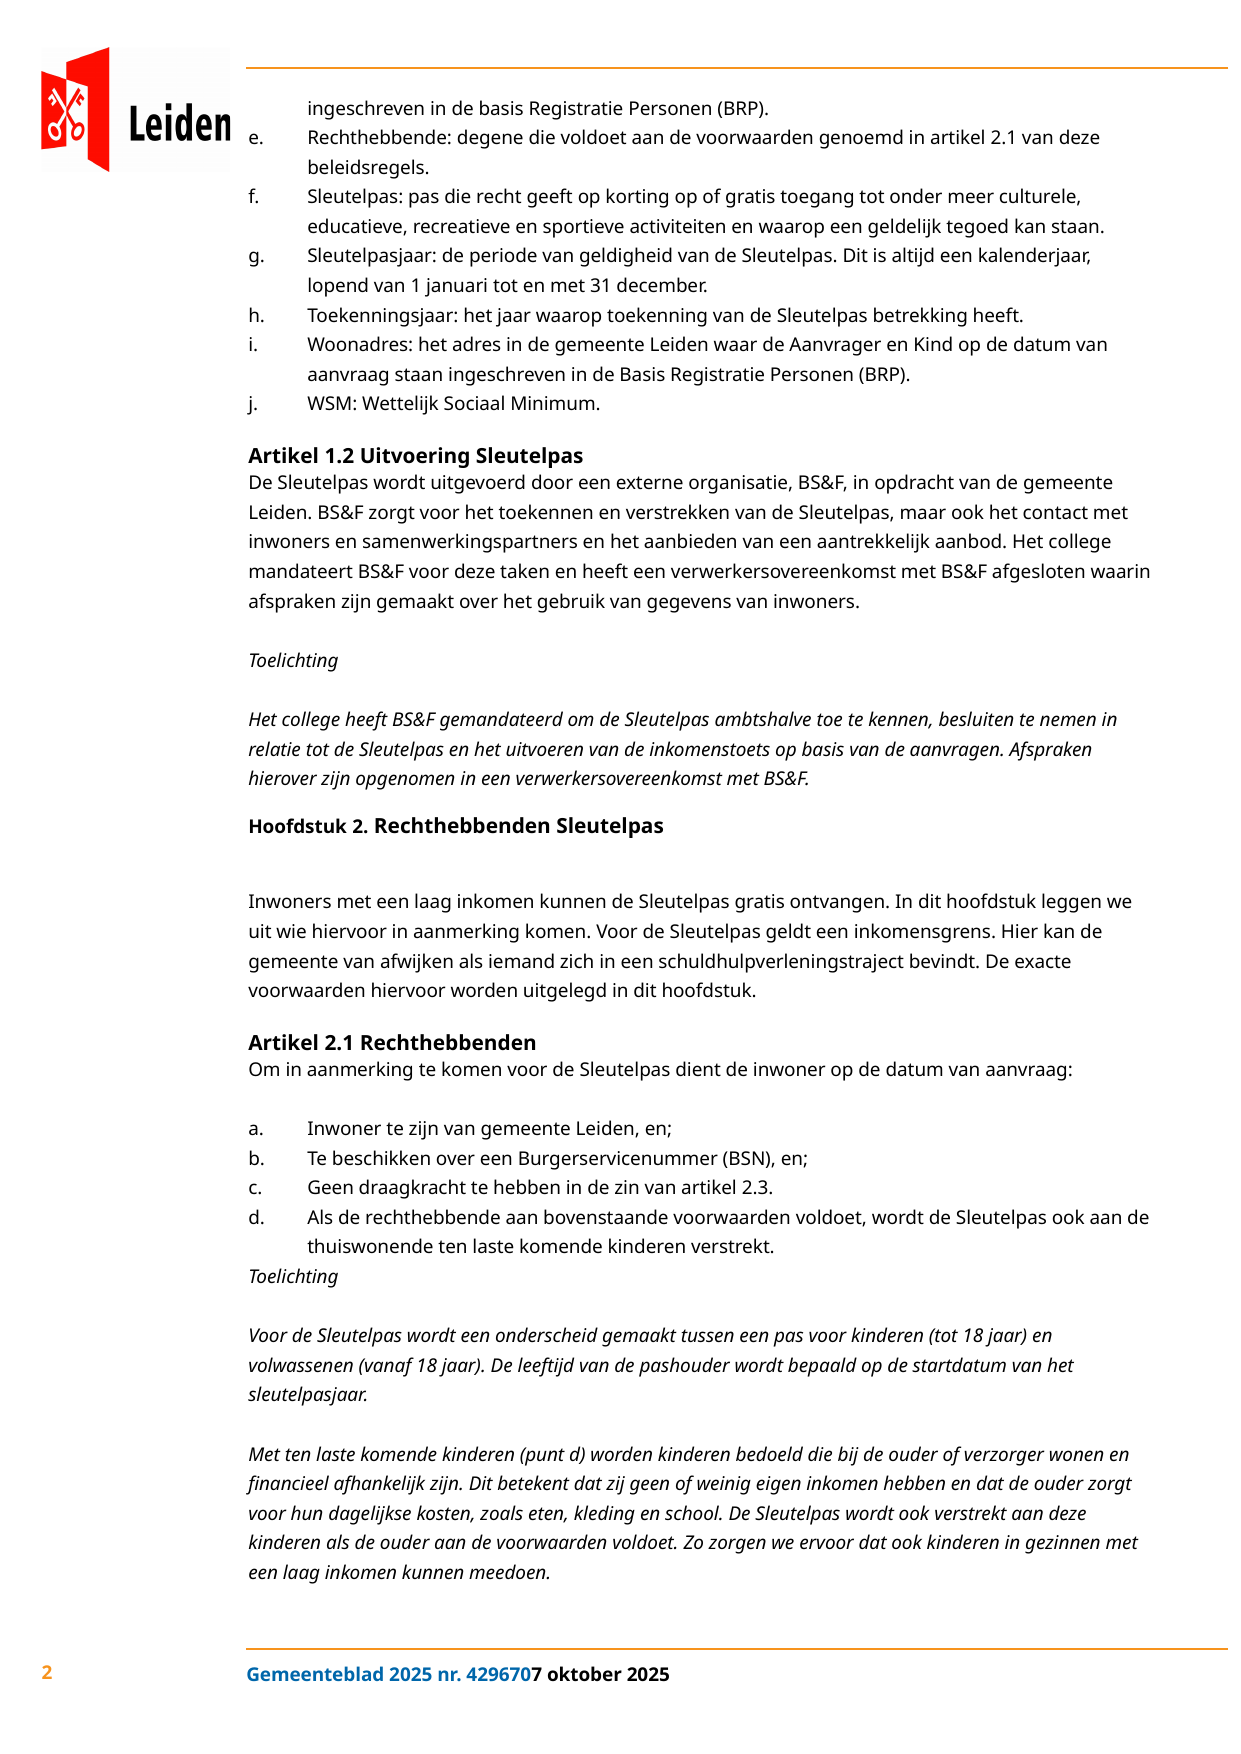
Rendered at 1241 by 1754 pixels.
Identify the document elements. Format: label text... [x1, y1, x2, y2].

text Toelichting [248, 1263, 1152, 1289]
picture [41, 47, 231, 172]
list Sleutelpasjaar: de periode van geldigheid van de Sleutelpas. Dit is altijd een kalenderjaar, lopend van 1 januari tot en met 31 december. [248, 243, 1152, 298]
text Artikel 2.1 Rechthebbenden [248, 1028, 1152, 1056]
text Toelichting [248, 647, 1152, 673]
list Toekenningsjaar: het jaar waarop toekenning van de Sleutelpas betrekking heeft. [248, 302, 1152, 328]
text Om in aanmerking te komen voor de Sleutelpas dient de inwoner op de datum van aanvraag: [248, 1056, 1152, 1082]
list Sleutelpas: pas die recht geeft op korting op of gratis toegang tot onder meer culturele, educatieve, recreatieve en sportieve activiteiten en waarop een geldelijk tegoed kan staan. [248, 183, 1152, 239]
list Woonadres: het adres in de gemeente Leiden waar de Aanvrager en Kind op de datum van aanvraag staan ingeschreven in de Basis Registratie Personen (BRP). [248, 331, 1152, 387]
list Geen draagkracht te hebben in de zin van artikel 2.3. [248, 1174, 1152, 1200]
text Artikel 1.2 Uitvoering Sleutelpas [248, 441, 1152, 469]
list Inwoner te zijn van gemeente Leiden, en; [248, 1115, 1152, 1141]
list WSM: Wettelijk Sociaal Minimum. [248, 391, 1152, 416]
text De Sleutelpas wordt uitgevoerd door een externe organisatie, BS&F, in opdracht van de gemeente Leiden. BS&F zorgt voor het toekennen en verstrekken van de Sleutelpas, maar ook het contact met inwoners en samenwerkingspartners en het aanbieden van een aantrekkelijk aanbod. Het college mandateert BS&F voor deze taken en heeft een verwerkersovereenkomst met BS&F afgesloten waarin afspraken zijn gemaakt over het gebruik van gegevens van inwoners. [248, 469, 1152, 613]
list Te beschikken over een Burgerservicenummer (BSN), en; [248, 1145, 1152, 1171]
text Inwoners met een laag inkomen kunnen de Sleutelpas gratis ontvangen. In dit hoofdstuk leggen we uit wie hiervoor in aanmerking komen. Voor de Sleutelpas geldt een inkomensgrens. Hier kan de gemeente van afwijken als iemand zich in een schuldhulpverleningstraject bevindt. De exacte voorwaarden hiervoor worden uitgelegd in dit hoofdstuk. [248, 889, 1152, 1003]
list Rechthebbende: degene die voldoet aan de voorwaarden genoemd in artikel 2.1 van deze beleidsregels. [248, 124, 1152, 180]
text Hoofdstuk 2. Rechthebbenden Sleutelpas [248, 811, 1152, 839]
text Voor de Sleutelpas wordt een onderscheid gemaakt tussen een pas voor kinderen (tot 18 jaar) en volwassenen (vanaf 18 jaar). De leeftijd van de pashouder wordt bepaald op de startdatum van het sleutelpasjaar. [248, 1322, 1152, 1407]
text Het college heeft BS&F gemandateerd om de Sleutelpas ambtshalve toe te kennen, besluiten te nemen in relatie tot de Sleutelpas en het uitvoeren van de inkomenstoets op basis van de aanvragen. Afspraken hierover zijn opgenomen in een verwerkersovereenkomst met BS&F. [248, 706, 1152, 791]
list ingeschreven in de basis Registratie Personen (BRP). [248, 95, 1152, 121]
list Als de rechthebbende aan bovenstaande voorwaarden voldoet, wordt de Sleutelpas ook aan de thuiswonende ten laste komende kinderen verstrekt. [248, 1204, 1152, 1259]
text Met ten laste komende kinderen (punt d) worden kinderen bedoeld die bij de ouder of verzorger wonen en financieel afhankelijk zijn. Dit betekent dat zij geen of weinig eigen inkomen hebben en dat de ouder zorgt voor hun dagelijkse kosten, zoals eten, kleding en school. De Sleutelpas wordt ook verstrekt aan deze kinderen als de ouder aan de voorwaarden voldoet. Zo zorgen we ervoor dat ook kinderen in gezinnen met een laag inkomen kunnen meedoen. [248, 1441, 1152, 1585]
